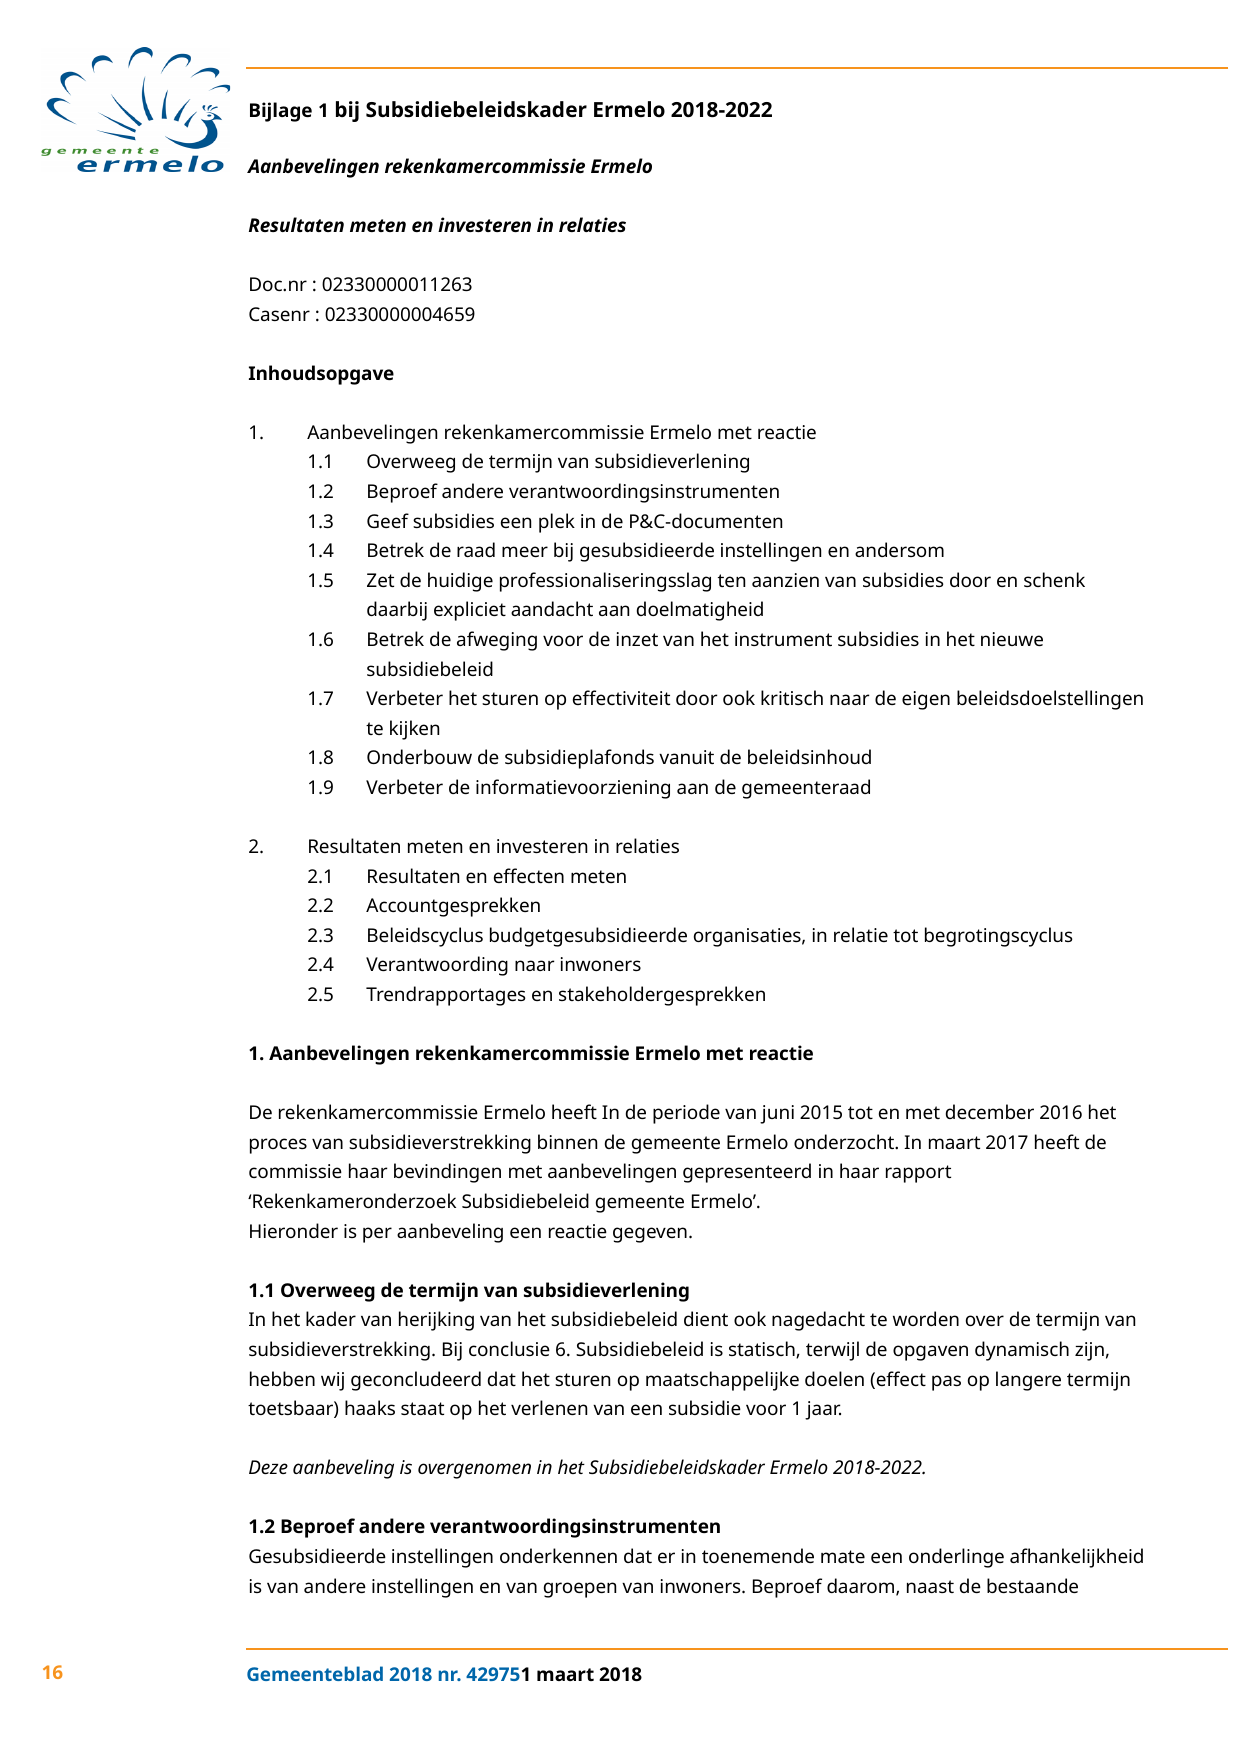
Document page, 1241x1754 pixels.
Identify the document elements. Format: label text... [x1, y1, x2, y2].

text Bijlage 1 bij Subsidiebeleidskader Ermelo 2018-2022 [248, 95, 1152, 123]
text De rekenkamercommissie Ermelo heeft In de periode van juni 2015 tot en met december 2016 het proces van subsidieverstrekking binnen de gemeente Ermelo onderzocht. In maart 2017 heeft de commissie haar bevindingen met aanbevelingen gepresenteerd in haar rapport ‘Rekenkameronderzoek Subsidiebeleid gemeente Ermelo’. [248, 1099, 1152, 1214]
text Inhoudsopgave [248, 360, 1152, 386]
list Verbeter het sturen op effectiviteit door ook kritisch naar de eigen beleidsdoelstellingen te kijken [307, 685, 1152, 741]
text Gesubsidieerde instellingen onderkennen dat er in toenemende mate een onderlinge afhankelijkheid is van andere instellingen en van groepen van inwoners. Beproef daarom, naast de bestaande [248, 1543, 1152, 1599]
list Accountgesprekken [307, 892, 1152, 918]
text In het kader van herijking van het subsidiebeleid dient ook nagedacht te worden over de termijn van subsidieverstrekking. Bij conclusie 6. Subsidiebeleid is statisch, terwijl de opgaven dynamisch zijn, hebben wij geconcludeerd dat het sturen op maatschappelijke doelen (effect pas op langere termijn toetsbaar) haaks staat op het verlenen van een subsidie voor 1 jaar. [248, 1307, 1152, 1421]
picture [41, 47, 231, 172]
list Onderbouw de subsidieplafonds vanuit de beleidsinhoud [307, 744, 1152, 770]
list Geef subsidies een plek in de P&C-documenten [307, 508, 1152, 534]
text Hieronder is per aanbeveling een reactie gegeven. [248, 1218, 1152, 1244]
list Betrek de afweging voor de inzet van het instrument subsidies in het nieuwe subsidiebeleid [307, 626, 1152, 682]
list Verbeter de informatievoorziening aan de gemeenteraad [307, 774, 1152, 800]
text Resultaten meten en investeren in relaties [248, 212, 1152, 238]
list Trendrapportages en stakeholdergesprekken [307, 981, 1152, 1007]
text Doc.nr : 02330000011263 [248, 271, 1152, 297]
list Overweeg de termijn van subsidieverlening [307, 449, 1152, 474]
list Betrek de raad meer bij gesubsidieerde instellingen en andersom [307, 537, 1152, 563]
text Deze aanbeveling is overgenomen in het Subsidiebeleidskader Ermelo 2018-2022. [248, 1454, 1152, 1480]
text 1.2 Beproef andere verantwoordingsinstrumenten [248, 1514, 1152, 1539]
list Beproef andere verantwoordingsinstrumenten [307, 478, 1152, 504]
text Aanbevelingen rekenkamercommissie Ermelo [248, 153, 1152, 179]
list Aanbevelingen rekenkamercommissie Ermelo met reactie [248, 419, 1152, 445]
list Verantwoording naar inwoners [307, 952, 1152, 977]
list Resultaten meten en investeren in relaties [248, 833, 1152, 859]
text 1. Aanbevelingen rekenkamercommissie Ermelo met reactie [248, 1040, 1152, 1066]
list Zet de huidige professionaliseringsslag ten aanzien van subsidies door en schenk daarbij expliciet aandacht aan doelmatigheid [307, 567, 1152, 622]
list Resultaten en effecten meten [307, 863, 1152, 889]
text Casenr : 02330000004659 [248, 301, 1152, 327]
text 1.1 Overweeg de termijn van subsidieverlening [248, 1277, 1152, 1303]
list Beleidscyclus budgetgesubsidieerde organisaties, in relatie tot begrotingscyclus [307, 922, 1152, 948]
